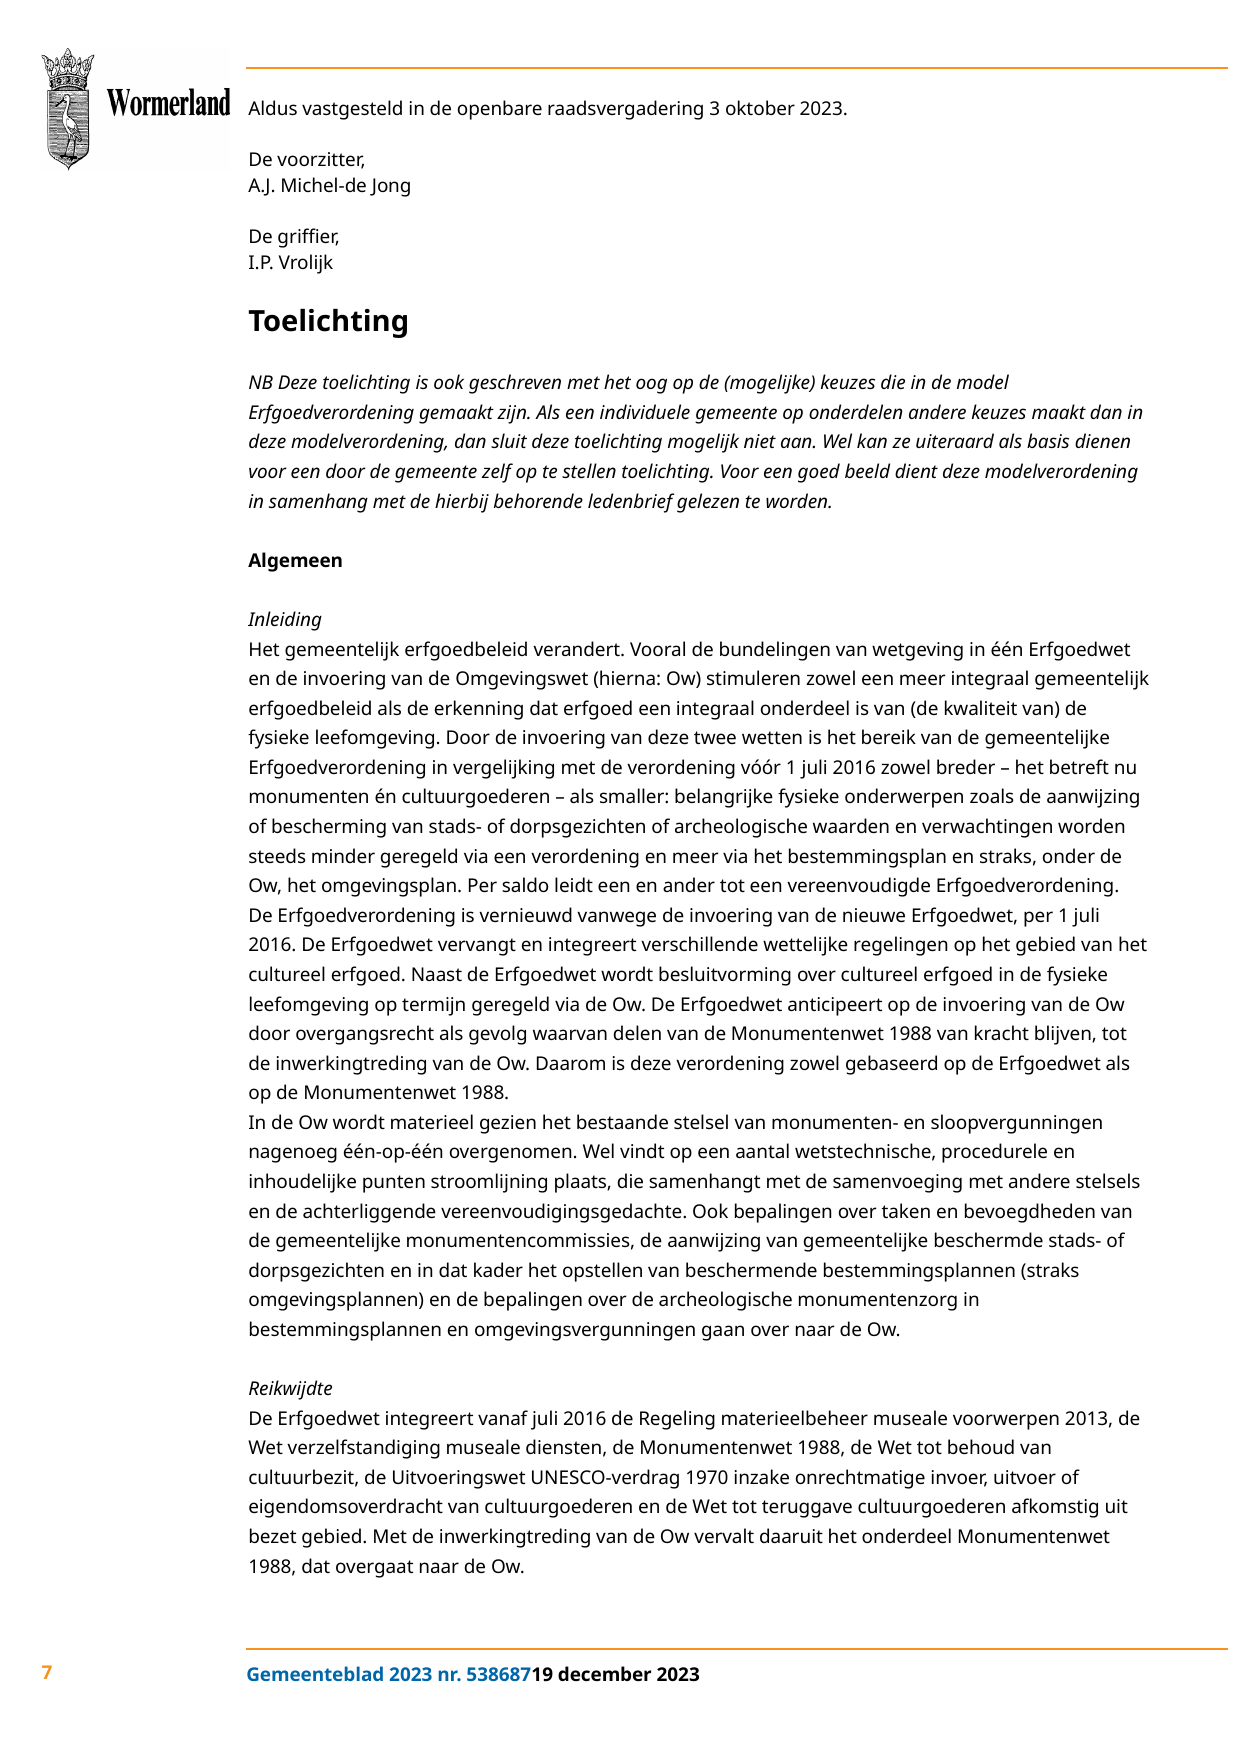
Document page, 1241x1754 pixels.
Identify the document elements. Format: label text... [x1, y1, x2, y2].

text De voorzitter, [248, 146, 1152, 172]
text In de Ow wordt materieel gezien het bestaande stelsel van monumenten- en sloopvergunningen nagenoeg één-op-één overgenomen. Wel vindt op een aantal wetstechnische, procedurele en inhoudelijke punten stroomlijning plaats, die samenhangt met de samenvoeging met andere stelsels en de achterliggende vereenvoudigingsgedachte. Ook bepalingen over taken en bevoegdheden van de gemeentelijke monumentencommissies, de aanwijzing van gemeentelijke beschermde stads- of dorpsgezichten en in dat kader het opstellen van beschermende bestemmingsplannen (straks omgevingsplannen) en de bepalingen over de archeologische monumentenzorg in bestemmingsplannen en omgevingsvergunningen gaan over naar de Ow. [248, 1109, 1152, 1342]
text De Erfgoedwet integreert vanaf juli 2016 de Regeling materieelbeheer museale voorwerpen 2013, de Wet verzelfstandiging museale diensten, de Monumentenwet 1988, de Wet tot behoud van cultuurbezit, de Uitvoeringswet UNESCO-verdrag 1970 inzake onrechtmatige invoer, uitvoer of eigendomsoverdracht van cultuurgoederen en de Wet tot teruggave cultuurgoederen afkomstig uit bezet gebied. Met de inwerkingtreding van de Ow vervalt daaruit het onderdeel Monumentenwet 1988, dat overgaat naar de Ow. [248, 1405, 1152, 1578]
text De Erfgoedverordening is vernieuwd vanwege de invoering van de nieuwe Erfgoedwet, per 1 juli 2016. De Erfgoedwet vervangt en integreert verschillende wettelijke regelingen op het gebied van het cultureel erfgoed. Naast de Erfgoedwet wordt besluitvorming over cultureel erfgoed in de fysieke leefomgeving op termijn geregeld via de Ow. De Erfgoedwet anticipeert op de invoering van de Ow door overgangsrecht als gevolg waarvan delen van de Monumentenwet 1988 van kracht blijven, tot de inwerkingtreding van de Ow. Daarom is deze verordening zowel gebaseerd op de Erfgoedwet als op de Monumentenwet 1988. [248, 902, 1152, 1105]
text De griffier, [248, 223, 1152, 249]
text Reikwijdte [248, 1375, 1152, 1401]
text Algemeen [248, 547, 1152, 573]
text NB Deze toelichting is ook geschreven met het oog op de (mogelijke) keuzes die in de model Erfgoedverordening gemaakt zijn. Als een individuele gemeente op onderdelen andere keuzes maakt dan in deze modelverordening, dan sluit deze toelichting mogelijk niet aan. Wel kan ze uiteraard als basis dienen voor een door de gemeente zelf op te stellen toelichting. Voor een goed beeld dient deze modelverordening in samenhang met de hierbij behorende ledenbrief gelezen te worden. [248, 369, 1152, 513]
text Aldus vastgesteld in de openbare raadsvergadering 3 oktober 2023. [248, 95, 1152, 121]
text Inleiding [248, 606, 1152, 632]
picture [41, 47, 231, 172]
text Toelichting [248, 301, 1152, 340]
text I.P. Vrolijk [248, 249, 1152, 275]
text Het gemeentelijk erfgoedbeleid verandert. Vooral de bundelingen van wetgeving in één Erfgoedwet en de invoering van de Omgevingswet (hierna: Ow) stimuleren zowel een meer integraal gemeentelijk erfgoedbeleid als de erkenning dat erfgoed een integraal onderdeel is van (de kwaliteit van) de fysieke leefomgeving. Door de invoering van deze twee wetten is het bereik van de gemeentelijke Erfgoedverordening in vergelijking met de verordening vóór 1 juli 2016 zowel breder – het betreft nu monumenten én cultuurgoederen – als smaller: belangrijke fysieke onderwerpen zoals de aanwijzing of bescherming van stads- of dorpsgezichten of archeologische waarden en verwachtingen worden steeds minder geregeld via een verordening en meer via het bestemmingsplan en straks, onder de Ow, het omgevingsplan. Per saldo leidt een en ander tot een vereenvoudigde Erfgoedverordening. [248, 636, 1152, 898]
text A.J. Michel-de Jong [248, 172, 1152, 198]
